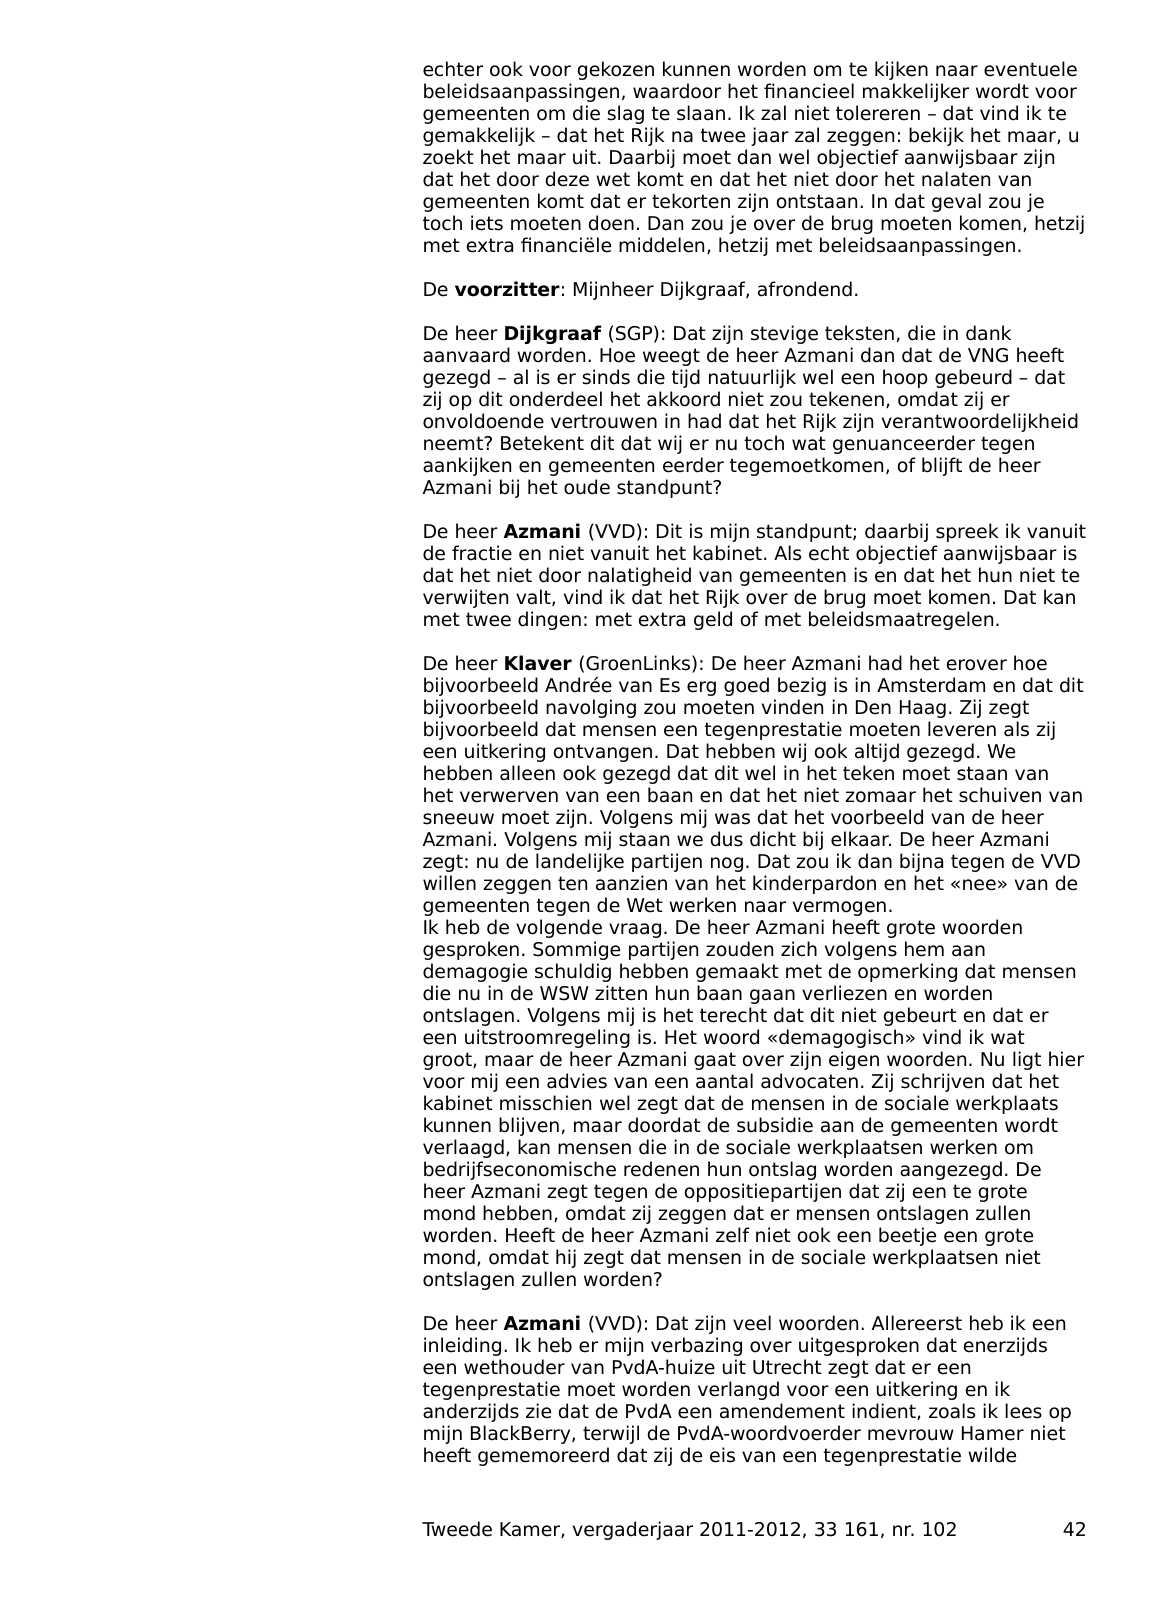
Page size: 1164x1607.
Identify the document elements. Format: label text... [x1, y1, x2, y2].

text De heer Azmani (VVD): Dit is mijn standpunt; daarbij spreek ik vanuit de fractie en niet vanuit het kabinet. Als echt objectief aanwijsbaar is dat het niet door nalatigheid van gemeenten is en dat het hun niet te verwijten valt, vind ik dat het Rijk over de brug moet komen. Dat kan met twee dingen: met extra geld of met beleidsmaatregelen. [422, 521, 1087, 631]
text De heer Klaver (GroenLinks): De heer Azmani had het erover hoe bijvoorbeeld Andrée van Es erg goed bezig is in Amsterdam en dat dit bijvoorbeeld navolging zou moeten vinden in Den Haag. Zij zegt bijvoorbeeld dat mensen een tegenprestatie moeten leveren als zij een uitkering ontvangen. Dat hebben wij ook altijd gezegd. We hebben alleen ook gezegd dat dit wel in het teken moet staan van het verwerven van een baan en dat het niet zomaar het schuiven van sneeuw moet zijn. Volgens mij was dat het voorbeeld van de heer Azmani. Volgens mij staan we dus dicht bij elkaar. De heer Azmani zegt: nu de landelijke partijen nog. Dat zou ik dan bijna tegen de VVD willen zeggen ten aanzien van het kinderpardon en het «nee» van de gemeenten tegen de Wet werken naar vermogen. [422, 653, 1087, 917]
text De heer Azmani (VVD): Dat zijn veel woorden. Allereerst heb ik een inleiding. Ik heb er mijn verbazing over uitgesproken dat enerzijds een wethouder van PvdA-huize uit Utrecht zegt dat er een tegenprestatie moet worden verlangd voor een uitkering en ik anderzijds zie dat de PvdA een amendement indient, zoals ik lees op mijn BlackBerry, terwijl de PvdA-woordvoerder mevrouw Hamer niet heeft gememoreerd dat zij de eis van een tegenprestatie wilde [422, 1313, 1087, 1467]
text De voorzitter: Mijnheer Dijkgraaf, afrondend. [422, 279, 1087, 301]
text echter ook voor gekozen kunnen worden om te kijken naar eventuele beleidsaanpassingen, waardoor het financieel makkelijker wordt voor gemeenten om die slag te slaan. Ik zal niet tolereren – dat vind ik te gemakkelijk – dat het Rijk na twee jaar zal zeggen: bekijk het maar, u zoekt het maar uit. Daarbij moet dan wel objectief aanwijsbaar zijn dat het door deze wet komt en dat het niet door het nalaten van gemeenten komt dat er tekorten zijn ontstaan. In dat geval zou je toch iets moeten doen. Dan zou je over de brug moeten komen, hetzij met extra financiële middelen, hetzij met beleidsaanpassingen. [422, 59, 1087, 257]
text Ik heb de volgende vraag. De heer Azmani heeft grote woorden gesproken. Sommige partijen zouden zich volgens hem aan demagogie schuldig hebben gemaakt met de opmerking dat mensen die nu in de WSW zitten hun baan gaan verliezen en worden ontslagen. Volgens mij is het terecht dat dit niet gebeurt en dat er een uitstroomregeling is. Het woord «demagogisch» vind ik wat groot, maar de heer Azmani gaat over zijn eigen woorden. Nu ligt hier voor mij een advies van een aantal advocaten. Zij schrijven dat het kabinet misschien wel zegt dat de mensen in de sociale werkplaats kunnen blijven, maar doordat de subsidie aan de gemeenten wordt verlaagd, kan mensen die in de sociale werkplaatsen werken om bedrijfseconomische redenen hun ontslag worden aangezegd. De heer Azmani zegt tegen de oppositiepartijen dat zij een te grote mond hebben, omdat zij zeggen dat er mensen ontslagen zullen worden. Heeft de heer Azmani zelf niet ook een beetje een grote mond, omdat hij zegt dat mensen in de sociale werkplaatsen niet ontslagen zullen worden? [422, 917, 1087, 1291]
text De heer Dijkgraaf (SGP): Dat zijn stevige teksten, die in dank aanvaard worden. Hoe weegt de heer Azmani dan dat de VNG heeft gezegd – al is er sinds die tijd natuurlijk wel een hoop gebeurd – dat zij op dit onderdeel het akkoord niet zou tekenen, omdat zij er onvoldoende vertrouwen in had dat het Rijk zijn verantwoordelijkheid neemt? Betekent dit dat wij er nu toch wat genuanceerder tegen aankijken en gemeenten eerder tegemoetkomen, of blijft de heer Azmani bij het oude standpunt? [422, 323, 1087, 499]
